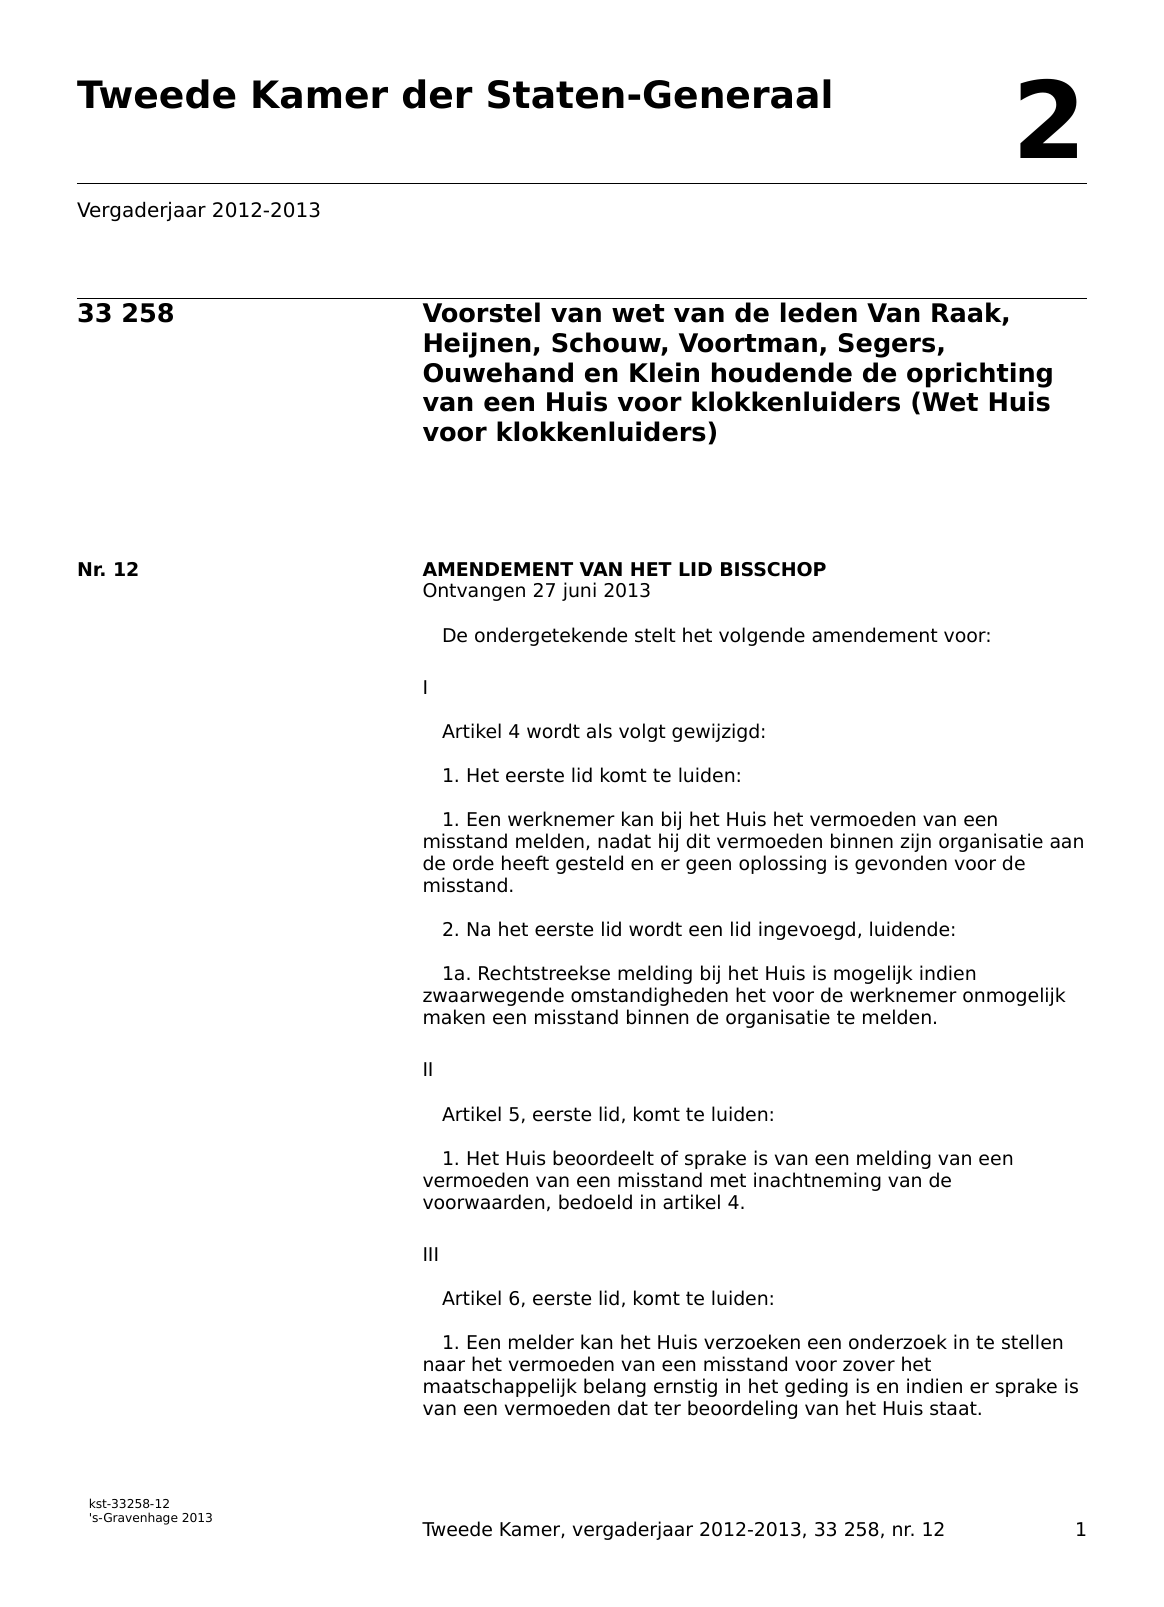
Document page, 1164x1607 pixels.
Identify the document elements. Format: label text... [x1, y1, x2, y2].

subtitle 33 258 Voorstel van wet van de leden Van Raak, Heijnen, Schouw, Voortman, Segers, Ouwehand en Klein houdende de oprichting van een Huis voor klokkenluiders (Wet Huis voor klokkenluiders) [77, 299, 1087, 447]
text 1. Het eerste lid komt te luiden: [422, 765, 1087, 787]
text kst-33258-12 [88, 1497, 323, 1511]
text Artikel 5, eerste lid, komt te luiden: [422, 1103, 1087, 1125]
table_header 2 [886, 59, 1087, 183]
text 2. Na het eerste lid wordt een lid ingevoegd, luidende: [422, 919, 1087, 941]
subtitle Nr. 12 AMENDEMENT VAN HET LID BISSCHOP [77, 558, 1087, 580]
subtitle II [422, 1059, 1087, 1081]
text 1. Het Huis beoordeelt of sprake is van een melding van een vermoeden van een misstand met inachtneming van de voorwaarden, bedoeld in artikel 4. [422, 1148, 1087, 1213]
text Artikel 6, eerste lid, komt te luiden: [422, 1288, 1087, 1310]
text 1. Een melder kan het Huis verzoeken een onderzoek in te stellen naar het vermoeden van een misstand voor zover het maatschappelijk belang ernstig in het geding is en indien er sprake is van een vermoeden dat ter beoordeling van het Huis staat. [422, 1332, 1087, 1420]
text 's-Gravenhage 2013 [88, 1511, 323, 1525]
table_header Tweede Kamer der Staten-Generaal [77, 59, 886, 183]
table_cell Vergaderjaar 2012-2013 [77, 184, 1087, 298]
text 1. Een werknemer kan bij het Huis het vermoeden van een misstand melden, nadat hij dit vermoeden binnen zijn organisatie aan de orde heeft gesteld en er geen oplossing is gevonden voor de misstand. [422, 809, 1087, 897]
text Artikel 4 wordt als volgt gewijzigd: [422, 721, 1087, 743]
subtitle I [422, 677, 1087, 698]
text Ontvangen 27 juni 2013 [422, 580, 1087, 602]
subtitle III [422, 1243, 1087, 1266]
text 1a. Rechtstreekse melding bij het Huis is mogelijk indien zwaarwegende omstandigheden het voor de werknemer onmogelijk maken een misstand binnen de organisatie te melden. [422, 963, 1087, 1029]
text De ondergetekende stelt het volgende amendement voor: [422, 624, 1087, 647]
